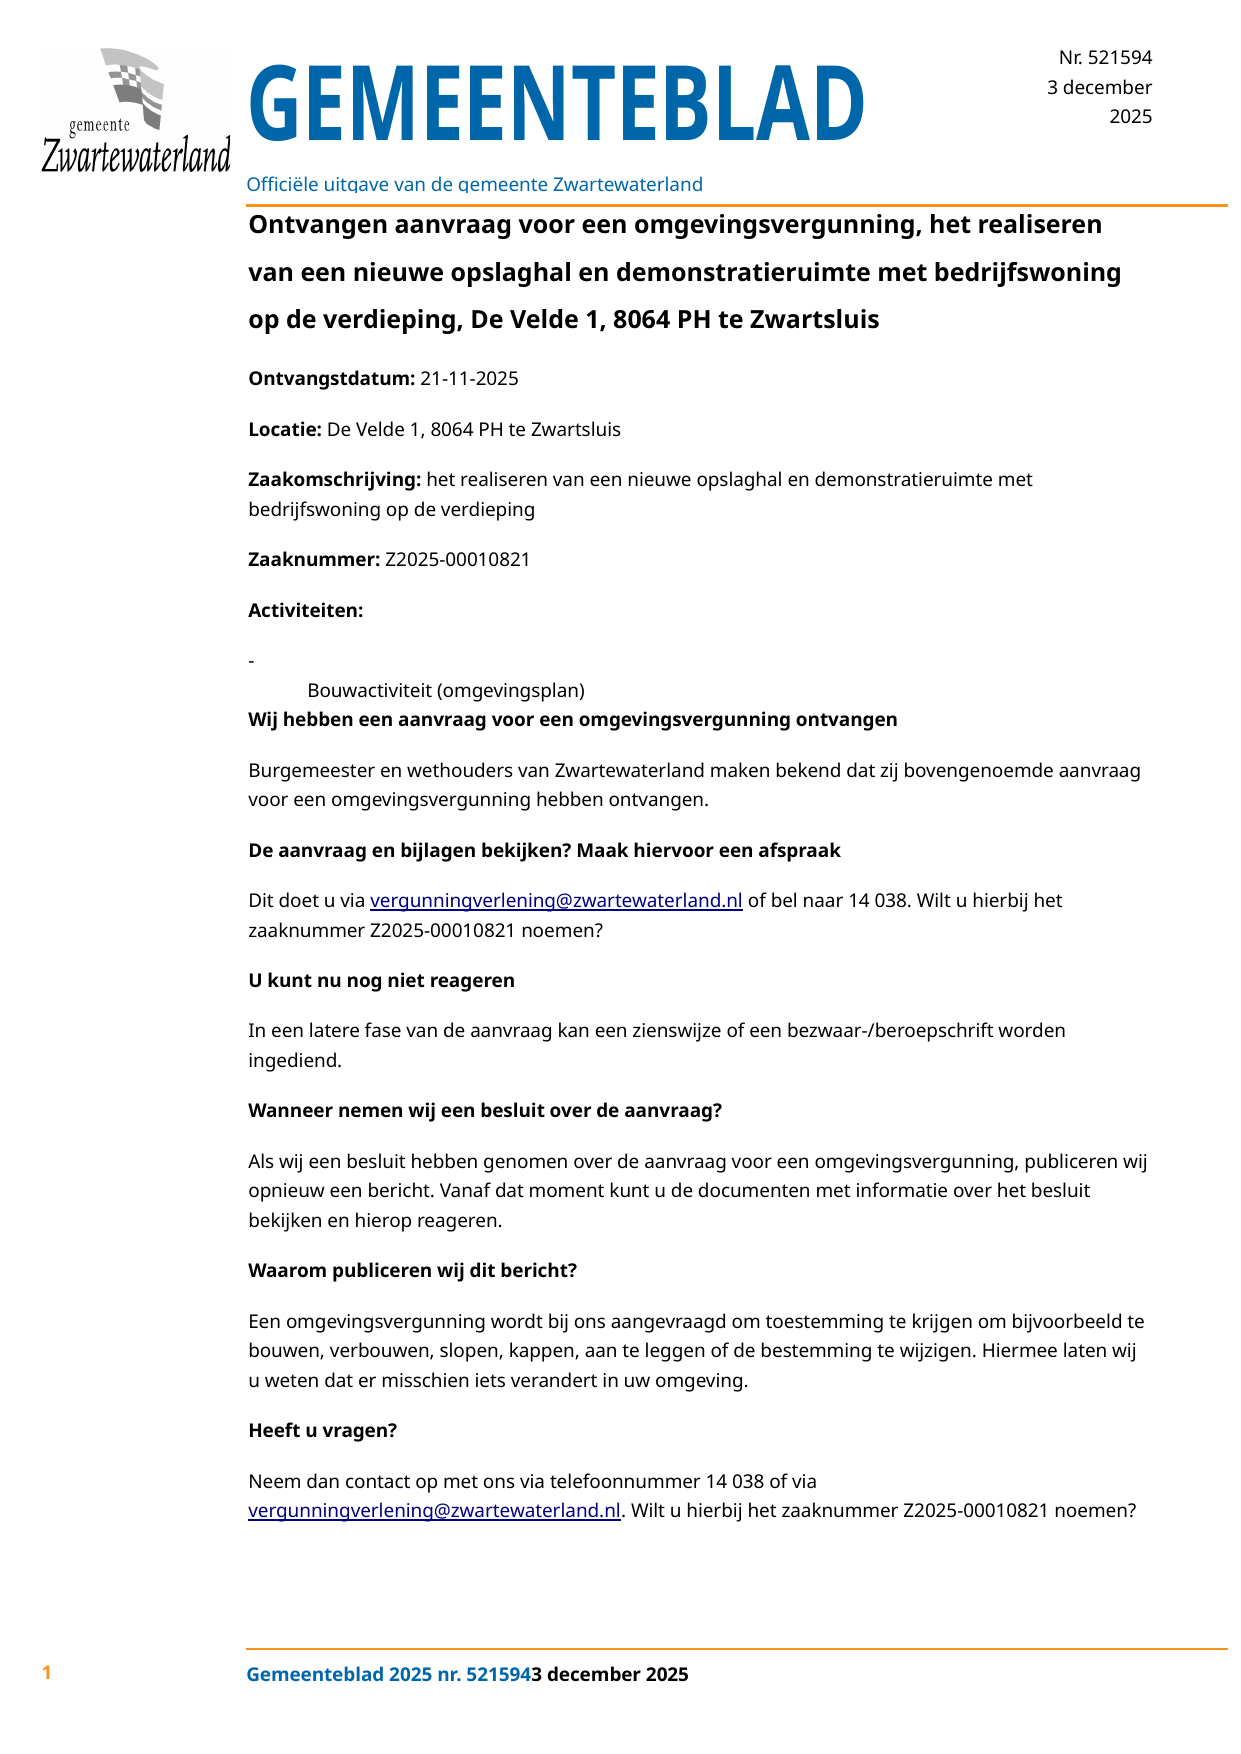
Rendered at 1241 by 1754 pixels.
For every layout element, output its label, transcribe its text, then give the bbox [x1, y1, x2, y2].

text Dit doet u via vergunningverlening@zwartewaterland.nl of bel naar 14 038. Wilt u hierbij het zaaknummer Z2025-00010821 noemen? [248, 887, 1152, 942]
text Burgemeester en wethouders van Zwartewaterland maken bekend dat zij bovengenoemde aanvraag voor een omgevingsvergunning hebben ontvangen. [248, 757, 1152, 812]
text Waarom publiceren wij dit bericht? [248, 1258, 1152, 1283]
text U kunt nu nog niet reageren [248, 967, 1152, 993]
text Als wij een besluit hebben genomen over de aanvraag voor een omgevingsvergunning, publiceren wij opnieuw een bericht. Vanaf dat moment kunt u de documenten met informatie over het besluit bekijken en hierop reageren. [248, 1148, 1152, 1233]
text Locatie: De Velde 1, 8064 PH te Zwartsluis [248, 416, 1152, 442]
list Bouwactiviteit (omgevingsplan) [248, 677, 1152, 702]
text Wij hebben een aanvraag voor een omgevingsvergunning ontvangen [248, 706, 1152, 732]
text Zaaknummer: Z2025-00010821 [248, 546, 1152, 572]
text Activiteiten: [248, 597, 1152, 622]
text Ontvangstdatum: 21-11-2025 [248, 366, 1152, 391]
text Een omgevingsvergunning wordt bij ons aangevraagd om toestemming te krijgen om bijvoorbeeld te bouwen, verbouwen, slopen, kappen, aan te leggen of de bestemming te wijzigen. Hiermee laten wij u weten dat er misschien iets verandert in uw omgeving. [248, 1308, 1152, 1393]
text Heeft u vragen? [248, 1418, 1152, 1443]
text In een latere fase van de aanvraag kan een zienswijze of een bezwaar-/beroepschrift worden ingediend. [248, 1018, 1152, 1073]
text Ontvangen aanvraag voor een omgevingsvergunning, het realiseren van een nieuwe opslaghal en demonstratieruimte met bedrijfswoning op de verdieping, De Velde 1, 8064 PH te Zwartsluis [248, 207, 1152, 336]
text Neem dan contact op met ons via telefoonnummer 14 038 of via vergunningverlening@zwartewaterland.nl. Wilt u hierbij het zaaknummer Z2025-00010821 noemen? [248, 1468, 1152, 1523]
text Wanneer nemen wij een besluit over de aanvraag? [248, 1098, 1152, 1123]
text Zaakomschrijving: het realiseren van een nieuwe opslaghal en demonstratieruimte met bedrijfswoning op de verdieping [248, 466, 1152, 522]
text De aanvraag en bijlagen bekijken? Maak hiervoor een afspraak [248, 837, 1152, 862]
picture [41, 47, 231, 172]
